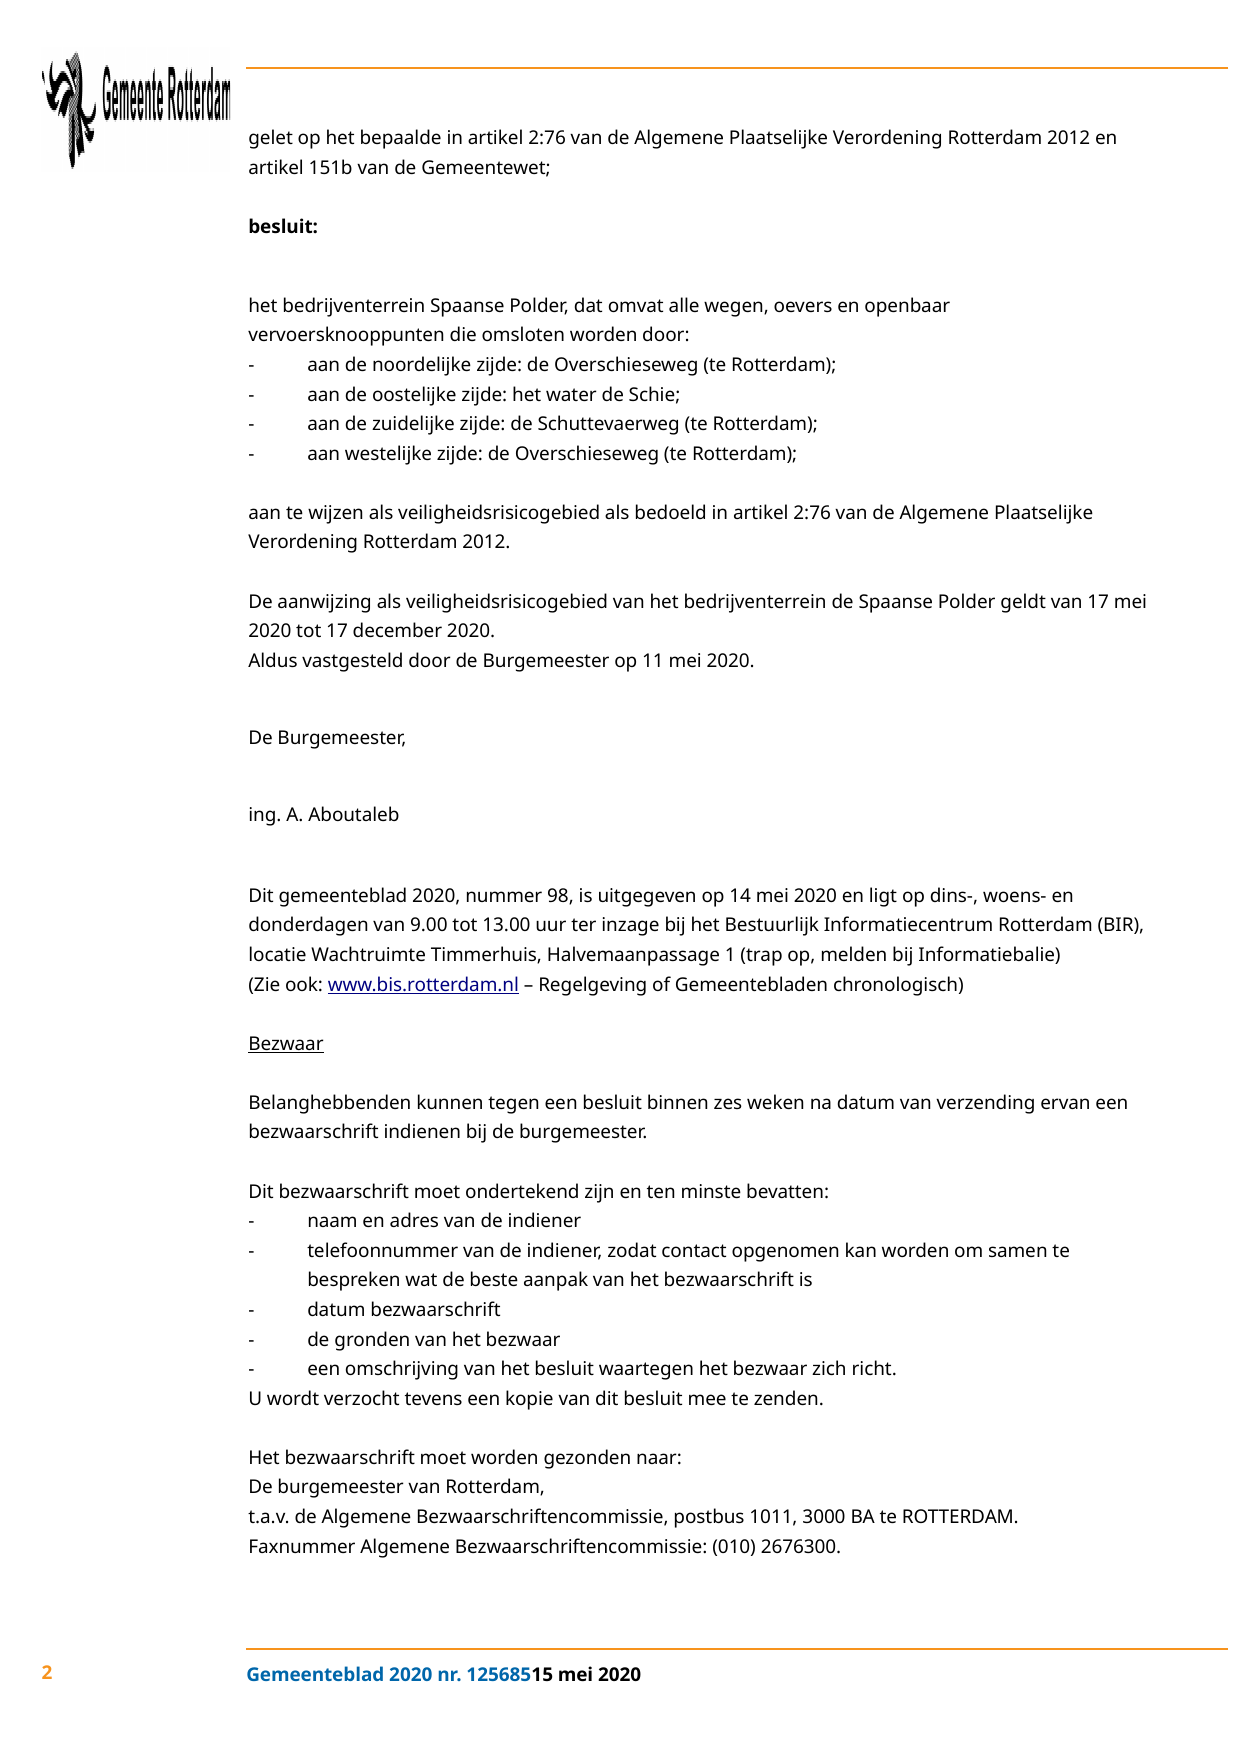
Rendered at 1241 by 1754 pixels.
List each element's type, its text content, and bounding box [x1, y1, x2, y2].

list telefoonnummer van de indiener, zodat contact opgenomen kan worden om samen te bespreken wat de beste aanpak van het bezwaarschrift is [248, 1237, 1152, 1292]
text Faxnummer Algemene Bezwaarschriftencommissie: (010) 2676300. [248, 1533, 1152, 1558]
text De Burgemeester, [248, 724, 1152, 750]
text besluit: [248, 213, 1152, 239]
text het bedrijventerrein Spaanse Polder, dat omvat alle wegen, oevers en openbaar vervoersknooppunten die omsloten worden door: [248, 292, 1152, 347]
list aan de zuidelijke zijde: de Schuttevaerweg (te Rotterdam); [248, 410, 1152, 436]
list de gronden van het bezwaar [248, 1326, 1152, 1351]
text aan te wijzen als veiligheidsrisicogebied als bedoeld in artikel 2:76 van de Algemene Plaatselijke Verordening Rotterdam 2012. [248, 499, 1152, 554]
text Belanghebbenden kunnen tegen een besluit binnen zes weken na datum van verzending ervan een bezwaarschrift indienen bij de burgemeester. [248, 1089, 1152, 1144]
text ing. A. Aboutaleb [248, 801, 1152, 827]
text Bezwaar [248, 1030, 1152, 1056]
list aan westelijke zijde: de Overschieseweg (te Rotterdam); [248, 440, 1152, 466]
text De burgemeester van Rotterdam, [248, 1474, 1152, 1499]
picture [41, 47, 231, 172]
list naam en adres van de indiener [248, 1207, 1152, 1233]
list een omschrijving van het besluit waartegen het bezwaar zich richt. [248, 1355, 1152, 1381]
list aan de noordelijke zijde: de Overschieseweg (te Rotterdam); [248, 351, 1152, 377]
text gelet op het bepaalde in artikel 2:76 van de Algemene Plaatselijke Verordening Rotterdam 2012 en artikel 151b van de Gemeentewet; [248, 124, 1152, 180]
list datum bezwaarschrift [248, 1296, 1152, 1322]
text Dit bezwaarschrift moet ondertekend zijn en ten minste bevatten: [248, 1178, 1152, 1203]
list aan de oostelijke zijde: het water de Schie; [248, 381, 1152, 406]
text Het bezwaarschrift moet worden gezonden naar: [248, 1444, 1152, 1470]
text Dit gemeenteblad 2020, nummer 98, is uitgegeven op 14 mei 2020 en ligt op dins-, woens- en donderdagen van 9.00 tot 13.00 uur ter inzage bij het Bestuurlijk Informatiecentrum Rotterdam (BIR), locatie Wachtruimte Timmerhuis, Halvemaanpassage 1 (trap op, melden bij Informatiebalie) [248, 882, 1152, 967]
text De aanwijzing als veiligheidsrisicogebied van het bedrijventerrein de Spaanse Polder geldt van 17 mei 2020 tot 17 december 2020. [248, 588, 1152, 643]
text (Zie ook: www.bis.rotterdam.nl – Regelgeving of Gemeentebladen chronologisch) [248, 971, 1152, 996]
text U wordt verzocht tevens een kopie van dit besluit mee te zenden. [248, 1385, 1152, 1411]
text t.a.v. de Algemene Bezwaarschriftencommissie, postbus 1011, 3000 BA te ROTTERDAM. [248, 1503, 1152, 1529]
text Aldus vastgesteld door de Burgemeester op 11 mei 2020. [248, 647, 1152, 673]
